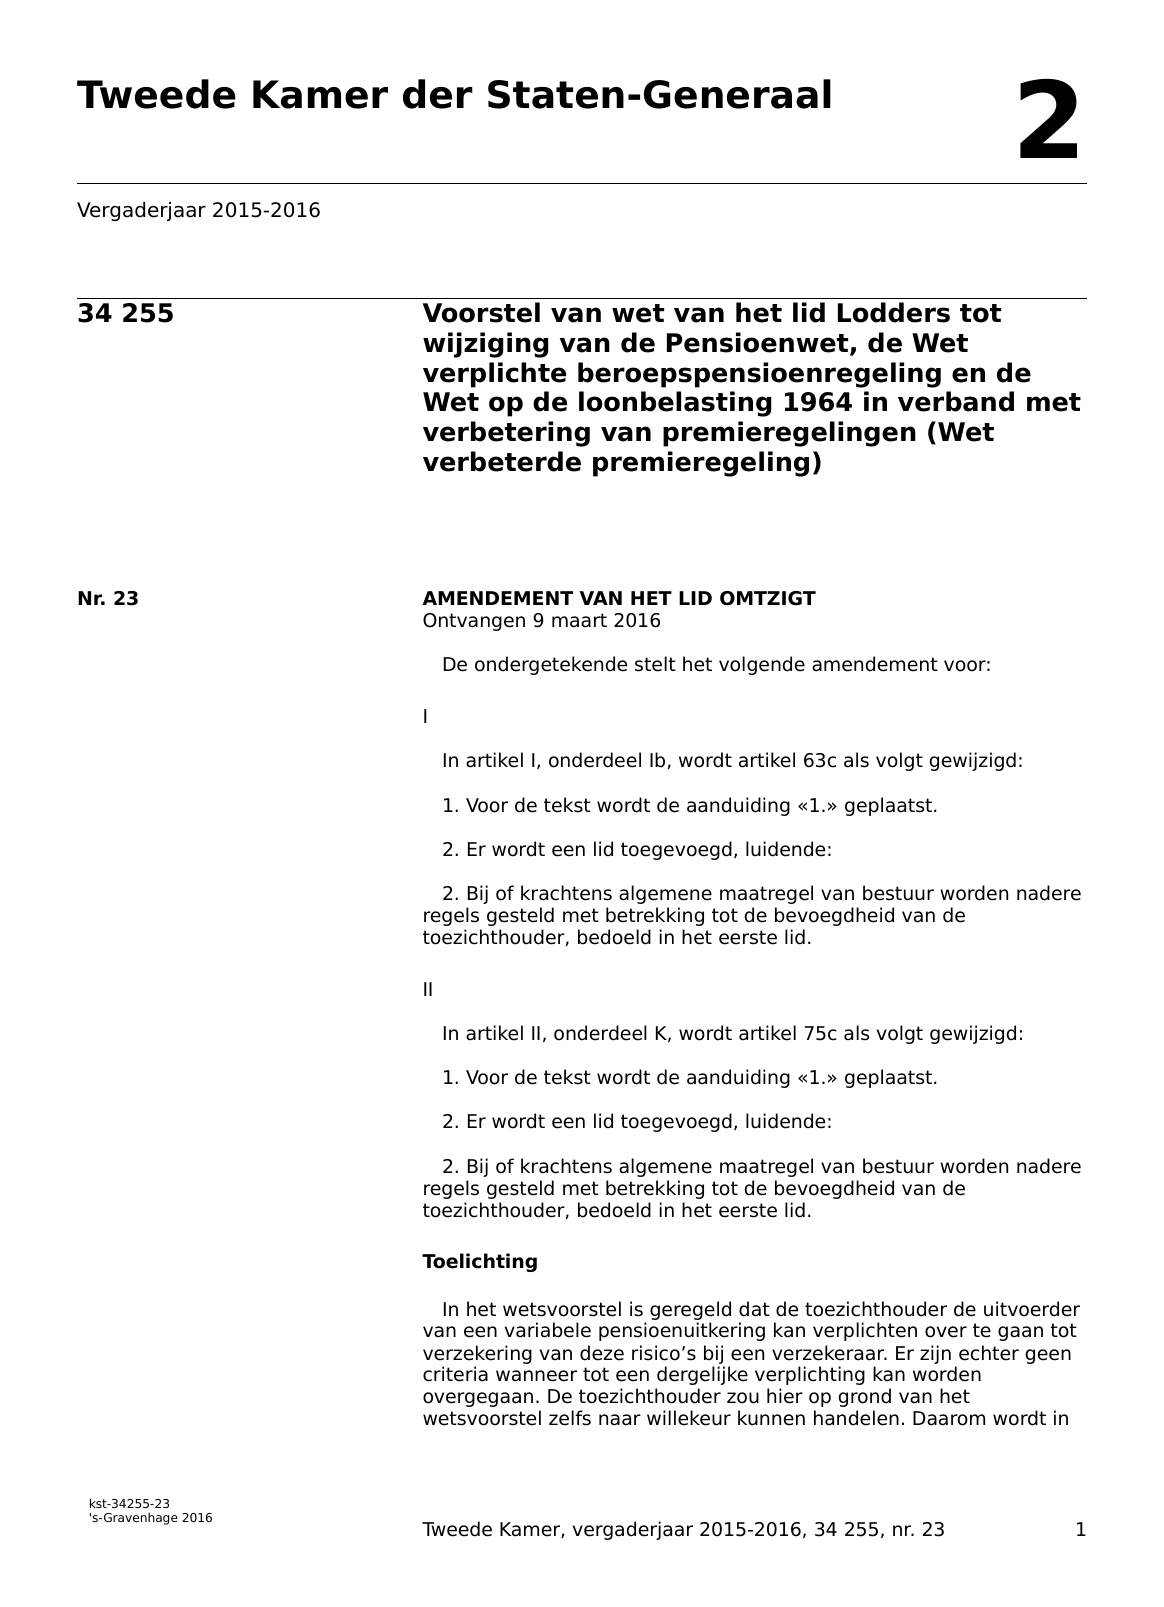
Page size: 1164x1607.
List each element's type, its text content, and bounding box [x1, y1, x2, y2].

subtitle I [422, 706, 1087, 728]
table_cell Vergaderjaar 2015-2016 [77, 184, 1087, 298]
subtitle Nr. 23 AMENDEMENT VAN HET LID OMTZIGT [77, 588, 1087, 610]
text 1. Voor de tekst wordt de aanduiding «1.» geplaatst. [422, 1067, 1087, 1089]
subtitle Toelichting [422, 1251, 1087, 1273]
text In artikel I, onderdeel Ib, wordt artikel 63c als volgt gewijzigd: [422, 750, 1087, 772]
text 's-Gravenhage 2016 [88, 1511, 323, 1525]
text De ondergetekende stelt het volgende amendement voor: [422, 654, 1087, 676]
text In het wetsvoorstel is geregeld dat de toezichthouder de uitvoerder van een variabele pensioenuitkering kan verplichten over te gaan tot verzekering van deze risico’s bij een verzekeraar. Er zijn echter geen criteria wanneer tot een dergelijke verplichting kan worden overgegaan. De toezichthouder zou hier op grond van het wetsvoorstel zelfs naar willekeur kunnen handelen. Daarom wordt in [422, 1298, 1087, 1430]
subtitle 34 255 Voorstel van wet van het lid Lodders tot wijziging van de Pensioenwet, de Wet verplichte beroepspensioenregeling en de Wet op de loonbelasting 1964 in verband met verbetering van premieregelingen (Wet verbeterde premieregeling) [77, 299, 1087, 477]
text In artikel II, onderdeel K, wordt artikel 75c als volgt gewijzigd: [422, 1023, 1087, 1045]
text 2. Er wordt een lid toegevoegd, luidende: [422, 1111, 1087, 1133]
text 2. Bij of krachtens algemene maatregel van bestuur worden nadere regels gesteld met betrekking tot de bevoegdheid van de toezichthouder, bedoeld in het eerste lid. [422, 883, 1087, 949]
text 2. Bij of krachtens algemene maatregel van bestuur worden nadere regels gesteld met betrekking tot de bevoegdheid van de toezichthouder, bedoeld in het eerste lid. [422, 1156, 1087, 1221]
subtitle II [422, 979, 1087, 1001]
text 1. Voor de tekst wordt de aanduiding «1.» geplaatst. [422, 794, 1087, 817]
text Ontvangen 9 maart 2016 [422, 610, 1087, 632]
table_header Tweede Kamer der Staten-Generaal [77, 59, 886, 183]
table_header 2 [886, 59, 1087, 183]
text 2. Er wordt een lid toegevoegd, luidende: [422, 839, 1087, 861]
text kst-34255-23 [88, 1497, 323, 1511]
